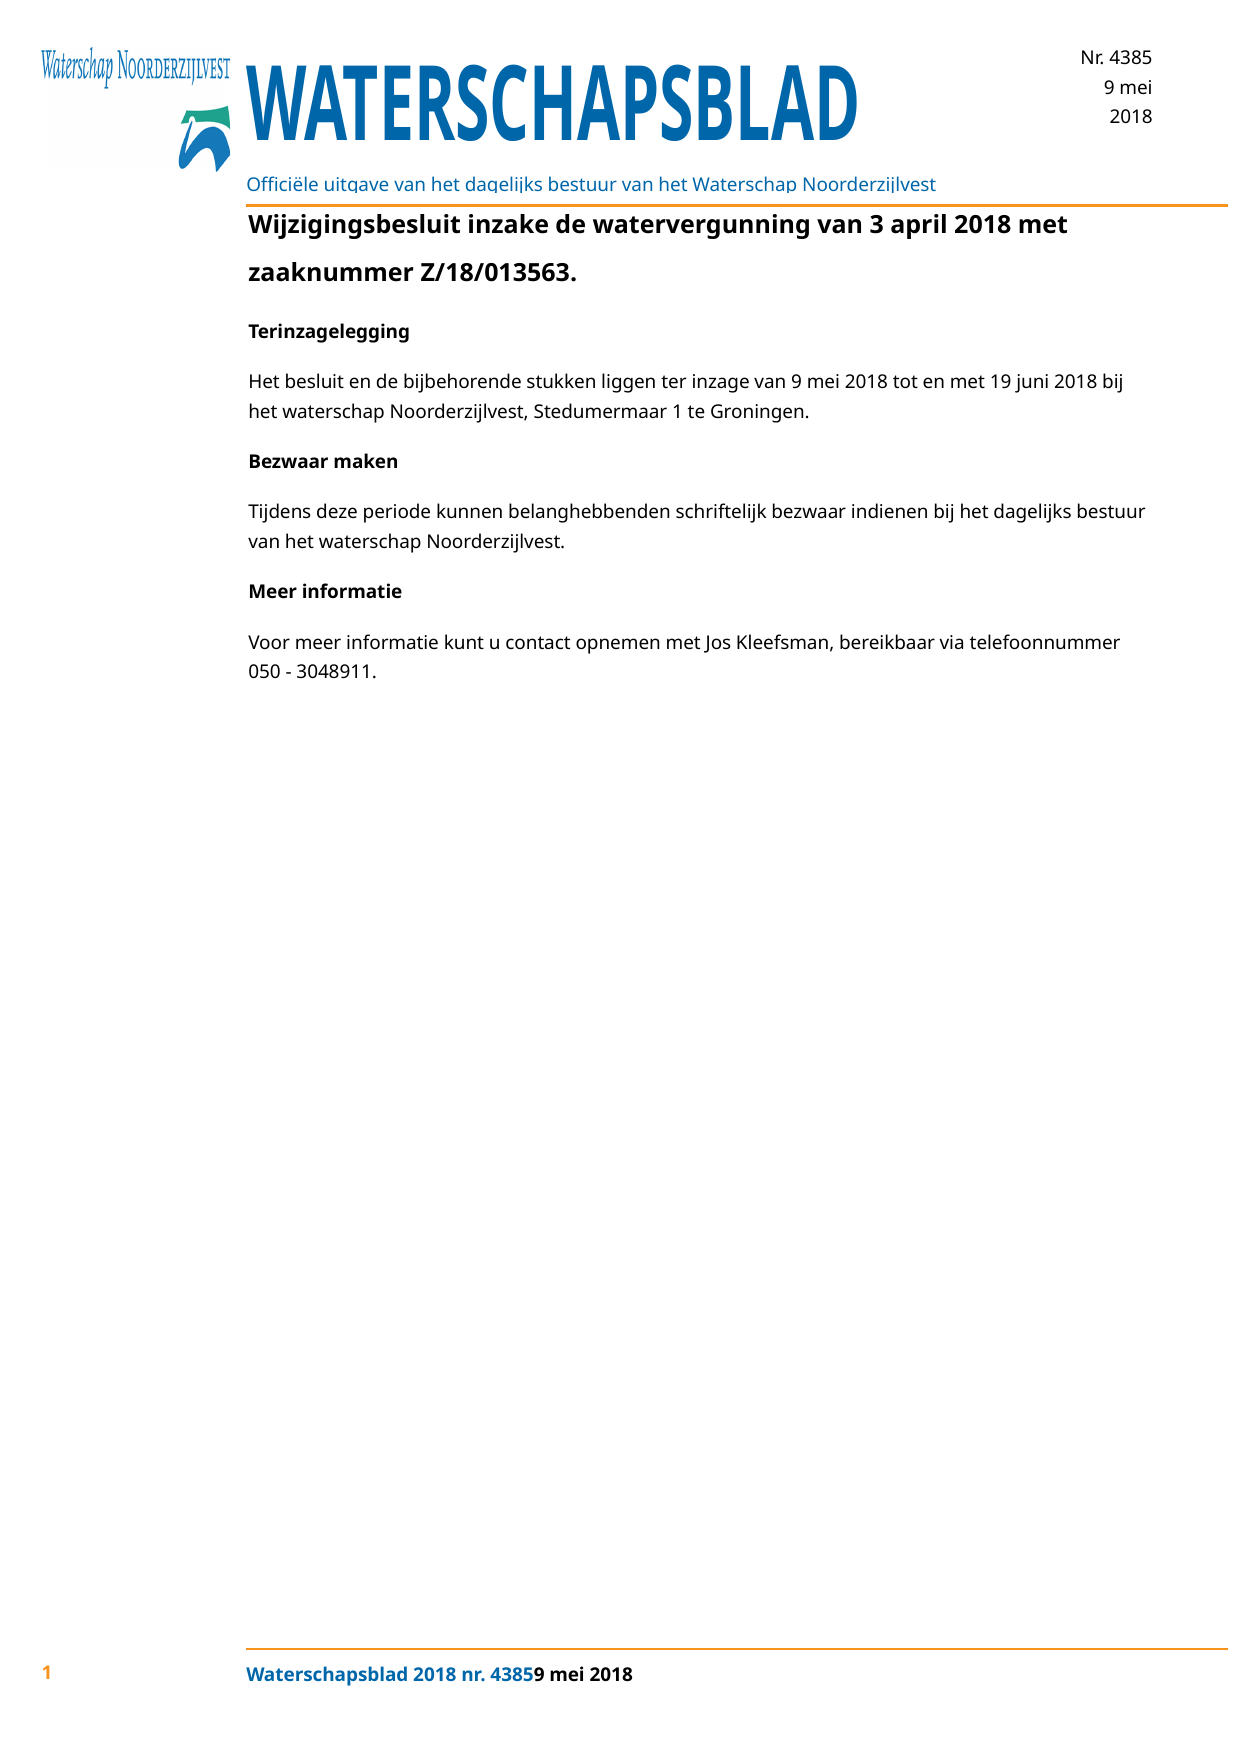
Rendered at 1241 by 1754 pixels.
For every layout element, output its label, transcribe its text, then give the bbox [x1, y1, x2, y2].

text Meer informatie [248, 579, 1152, 604]
text Terinzagelegging [248, 318, 1152, 344]
text Het besluit en de bijbehorende stukken liggen ter inzage van 9 mei 2018 tot en met 19 juni 2018 bij het waterschap Noorderzijlvest, Stedumermaar 1 te Groningen. [248, 368, 1152, 424]
text Wijzigingsbesluit inzake de watervergunning van 3 april 2018 met zaaknummer Z/18/013563. [248, 207, 1152, 288]
text Bezwaar maken [248, 448, 1152, 474]
picture [41, 47, 231, 172]
text Voor meer informatie kunt u contact opnemen met Jos Kleefsman, bereikbaar via telefoonnummer 050 - 3048911. [248, 629, 1152, 684]
text Tijdens deze periode kunnen belanghebbenden schriftelijk bezwaar indienen bij het dagelijks bestuur van het waterschap Noorderzijlvest. [248, 499, 1152, 554]
